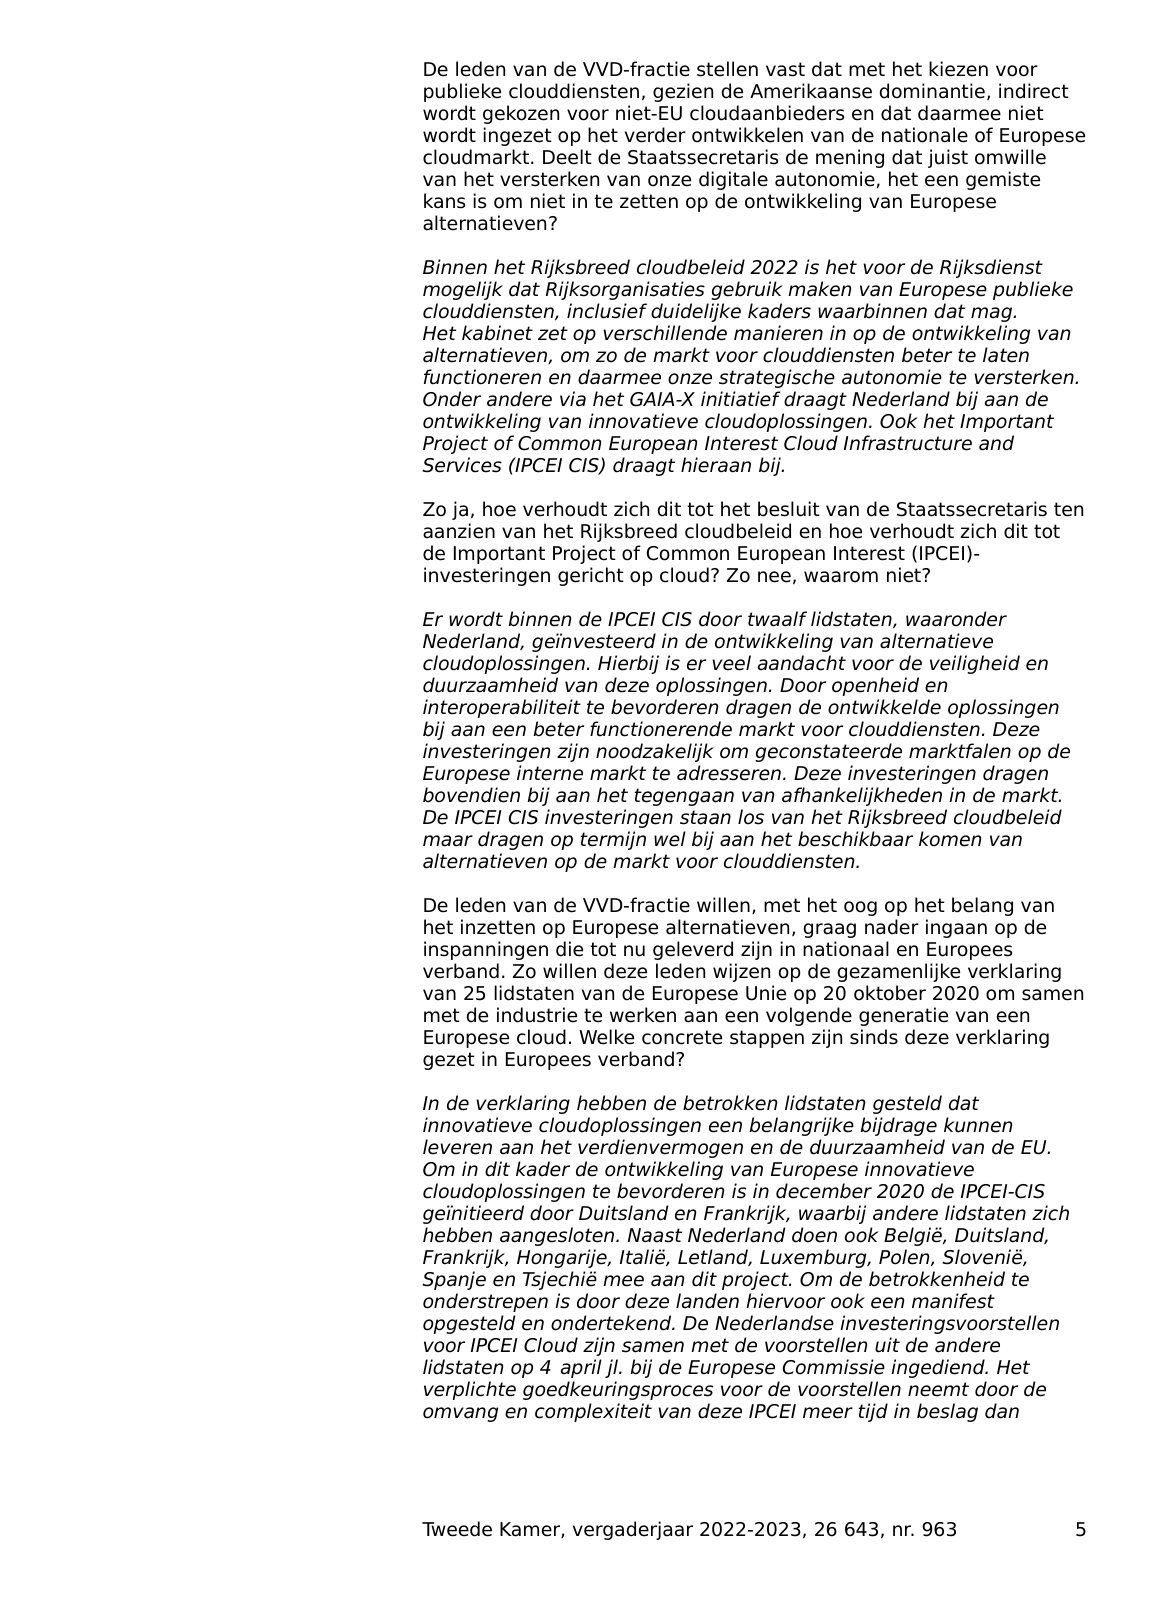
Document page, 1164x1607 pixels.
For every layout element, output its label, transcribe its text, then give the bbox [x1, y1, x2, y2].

text Er wordt binnen de IPCEI CIS door twaalf lidstaten, waaronder Nederland, geïnvesteerd in de ontwikkeling van alternatieve cloudoplossingen. Hierbij is er veel aandacht voor de veiligheid en duurzaamheid van deze oplossingen. Door openheid en interoperabiliteit te bevorderen dragen de ontwikkelde oplossingen bij aan een beter functionerende markt voor clouddiensten. Deze investeringen zijn noodzakelijk om geconstateerde marktfalen op de Europese interne markt te adresseren. Deze investeringen dragen bovendien bij aan het tegengaan van afhankelijkheden in de markt. De IPCEI CIS investeringen staan los van het Rijksbreed cloudbeleid maar dragen op termijn wel bij aan het beschikbaar komen van alternatieven op de markt voor clouddiensten. [422, 609, 1087, 873]
text Binnen het Rijksbreed cloudbeleid 2022 is het voor de Rijksdienst mogelijk dat Rijksorganisaties gebruik maken van Europese publieke clouddiensten, inclusief duidelijke kaders waarbinnen dat mag. [422, 257, 1087, 323]
text In de verklaring hebben de betrokken lidstaten gesteld dat innovatieve cloudoplossingen een belangrijke bijdrage kunnen leveren aan het verdienvermogen en de duurzaamheid van de EU. Om in dit kader de ontwikkeling van Europese innovatieve cloudoplossingen te bevorderen is in december 2020 de IPCEI-CIS geïnitieerd door Duitsland en Frankrijk, waarbij andere lidstaten zich hebben aangesloten. Naast Nederland doen ook België, Duitsland, Frankrijk, Hongarije, Italië, Letland, Luxemburg, Polen, Slovenië, Spanje en Tsjechië mee aan dit project. Om de betrokkenheid te onderstrepen is door deze landen hiervoor ook een manifest opgesteld en ondertekend. De Nederlandse investeringsvoorstellen voor IPCEI Cloud zijn samen met de voorstellen uit de andere lidstaten op 4 april jl. bij de Europese Commissie ingediend. Het verplichte goedkeuringsproces voor de voorstellen neemt door de omvang en complexiteit van deze IPCEI meer tijd in beslag dan [422, 1093, 1087, 1423]
text De leden van de VVD-fractie willen, met het oog op het belang van het inzetten op Europese alternatieven, graag nader ingaan op de inspanningen die tot nu geleverd zijn in nationaal en Europees verband. Zo willen deze leden wijzen op de gezamenlijke verklaring van 25 lidstaten van de Europese Unie op 20 oktober 2020 om samen met de industrie te werken aan een volgende generatie van een Europese cloud. Welke concrete stappen zijn sinds deze verklaring gezet in Europees verband? [422, 895, 1087, 1071]
text Het kabinet zet op verschillende manieren in op de ontwikkeling van alternatieven, om zo de markt voor clouddiensten beter te laten functioneren en daarmee onze strategische autonomie te versterken. Onder andere via het GAIA-X initiatief draagt Nederland bij aan de ontwikkeling van innovatieve cloudoplossingen. Ook het Important Project of Common European Interest Cloud Infrastructure and Services (IPCEI CIS) draagt hieraan bij. [422, 323, 1087, 477]
text De leden van de VVD-fractie stellen vast dat met het kiezen voor publieke clouddiensten, gezien de Amerikaanse dominantie, indirect wordt gekozen voor niet-EU cloudaanbieders en dat daarmee niet wordt ingezet op het verder ontwikkelen van de nationale of Europese cloudmarkt. Deelt de Staatssecretaris de mening dat juist omwille van het versterken van onze digitale autonomie, het een gemiste kans is om niet in te zetten op de ontwikkeling van Europese alternatieven? [422, 59, 1087, 235]
text Zo ja, hoe verhoudt zich dit tot het besluit van de Staatssecretaris ten aanzien van het Rijksbreed cloudbeleid en hoe verhoudt zich dit tot de Important Project of Common European Interest (IPCEI)-investeringen gericht op cloud? Zo nee, waarom niet? [422, 499, 1087, 587]
